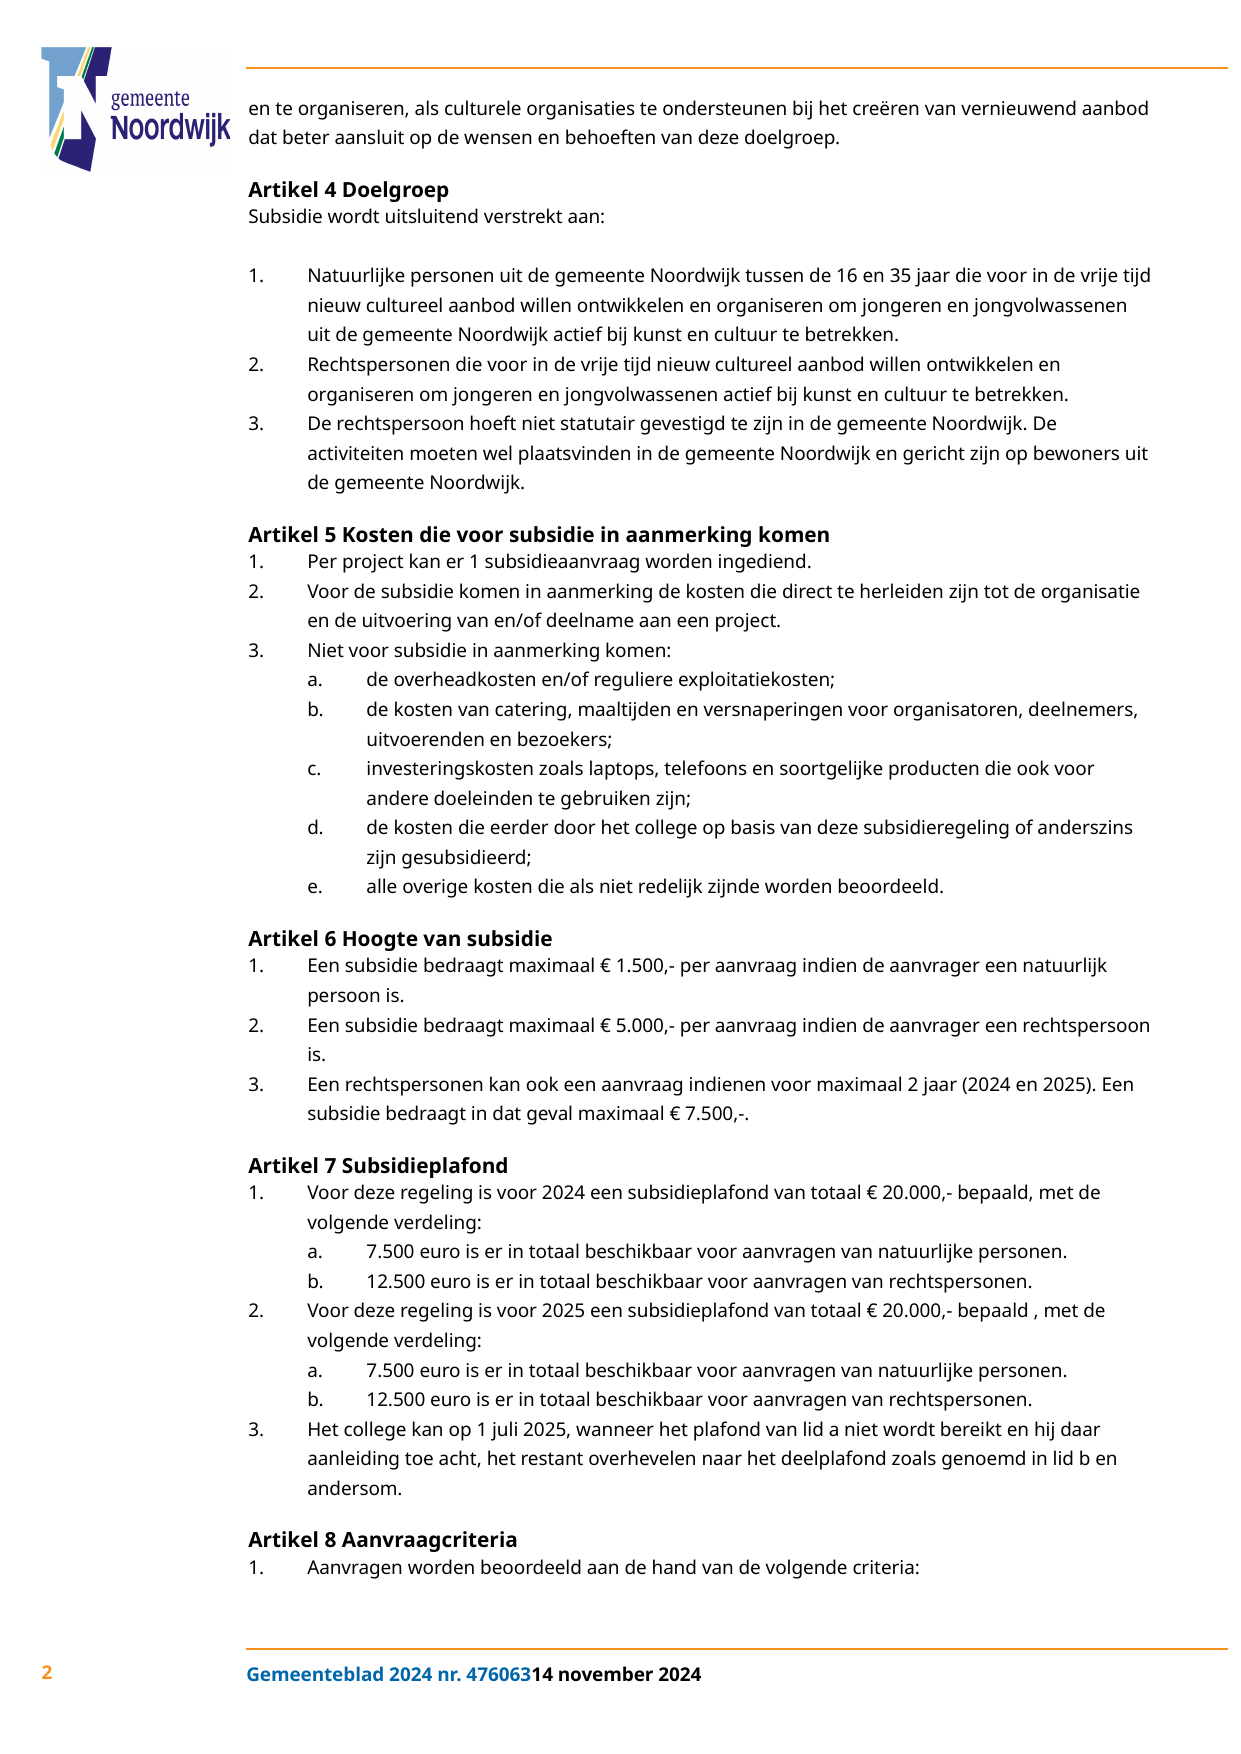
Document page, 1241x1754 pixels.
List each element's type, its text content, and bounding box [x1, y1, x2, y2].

list Voor deze regeling is voor 2025 een subsidieplafond van totaal € 20.000,- bepaald , met de volgende verdeling: [248, 1298, 1152, 1353]
list Aanvragen worden beoordeeld aan de hand van de volgende criteria: [248, 1554, 1152, 1580]
list 7.500 euro is er in totaal beschikbaar voor aanvragen van natuurlijke personen. [307, 1238, 1152, 1264]
list De rechtspersoon hoeft niet statutair gevestigd te zijn in de gemeente Noordwijk. De activiteiten moeten wel plaatsvinden in de gemeente Noordwijk en gericht zijn op bewoners uit de gemeente Noordwijk. [248, 410, 1152, 495]
text Artikel 5 Kosten die voor subsidie in aanmerking komen [248, 520, 1152, 548]
list Een subsidie bedraagt maximaal € 5.000,- per aanvraag indien de aanvrager een rechtspersoon is. [248, 1012, 1152, 1067]
text Artikel 7 Subsidieplafond [248, 1151, 1152, 1179]
list Een rechtspersonen kan ook een aanvraag indienen voor maximaal 2 jaar (2024 en 2025). Een subsidie bedraagt in dat geval maximaal € 7.500,-. [248, 1071, 1152, 1126]
picture [41, 47, 231, 172]
list 7.500 euro is er in totaal beschikbaar voor aanvragen van natuurlijke personen. [307, 1357, 1152, 1383]
list investeringskosten zoals laptops, telefoons en soortgelijke producten die ook voor andere doeleinden te gebruiken zijn; [307, 755, 1152, 811]
text Artikel 6 Hoogte van subsidie [248, 924, 1152, 953]
text en te organiseren, als culturele organisaties te ondersteunen bij het creëren van vernieuwend aanbod dat beter aansluit op de wensen en behoeften van deze doelgroep. [248, 95, 1152, 150]
list de kosten van catering, maaltijden en versnaperingen voor organisatoren, deelnemers, uitvoerenden en bezoekers; [307, 696, 1152, 752]
text Artikel 8 Aanvraagcriteria [248, 1526, 1152, 1554]
list Per project kan er 1 subsidieaanvraag worden ingediend. [248, 548, 1152, 574]
list Voor deze regeling is voor 2024 een subsidieplafond van totaal € 20.000,- bepaald, met de volgende verdeling: [248, 1179, 1152, 1235]
list 12.500 euro is er in totaal beschikbaar voor aanvragen van rechtspersonen. [307, 1386, 1152, 1412]
list alle overige kosten die als niet redelijk zijnde worden beoordeeld. [307, 874, 1152, 899]
text Artikel 4 Doelgroep [248, 175, 1152, 203]
list Natuurlijke personen uit de gemeente Noordwijk tussen de 16 en 35 jaar die voor in de vrije tijd nieuw cultureel aanbod willen ontwikkelen en organiseren om jongeren en jongvolwassenen uit de gemeente Noordwijk actief bij kunst en cultuur te betrekken. [248, 262, 1152, 347]
list de kosten die eerder door het college op basis van deze subsidieregeling of anderszins zijn gesubsidieerd; [307, 814, 1152, 870]
list 12.500 euro is er in totaal beschikbaar voor aanvragen van rechtspersonen. [307, 1268, 1152, 1294]
list Rechtspersonen die voor in de vrije tijd nieuw cultureel aanbod willen ontwikkelen en organiseren om jongeren en jongvolwassenen actief bij kunst en cultuur te betrekken. [248, 351, 1152, 406]
list Een subsidie bedraagt maximaal € 1.500,- per aanvraag indien de aanvrager een natuurlijk persoon is. [248, 953, 1152, 1008]
list Niet voor subsidie in aanmerking komen: [248, 637, 1152, 663]
list de overheadkosten en/of reguliere exploitatiekosten; [307, 667, 1152, 692]
list Voor de subsidie komen in aanmerking de kosten die direct te herleiden zijn tot de organisatie en de uitvoering van en/of deelname aan een project. [248, 578, 1152, 633]
list Het college kan op 1 juli 2025, wanneer het plafond van lid a niet wordt bereikt en hij daar aanleiding toe acht, het restant overhevelen naar het deelplafond zoals genoemd in lid b en andersom. [248, 1416, 1152, 1501]
text Subsidie wordt uitsluitend verstrekt aan: [248, 203, 1152, 229]
